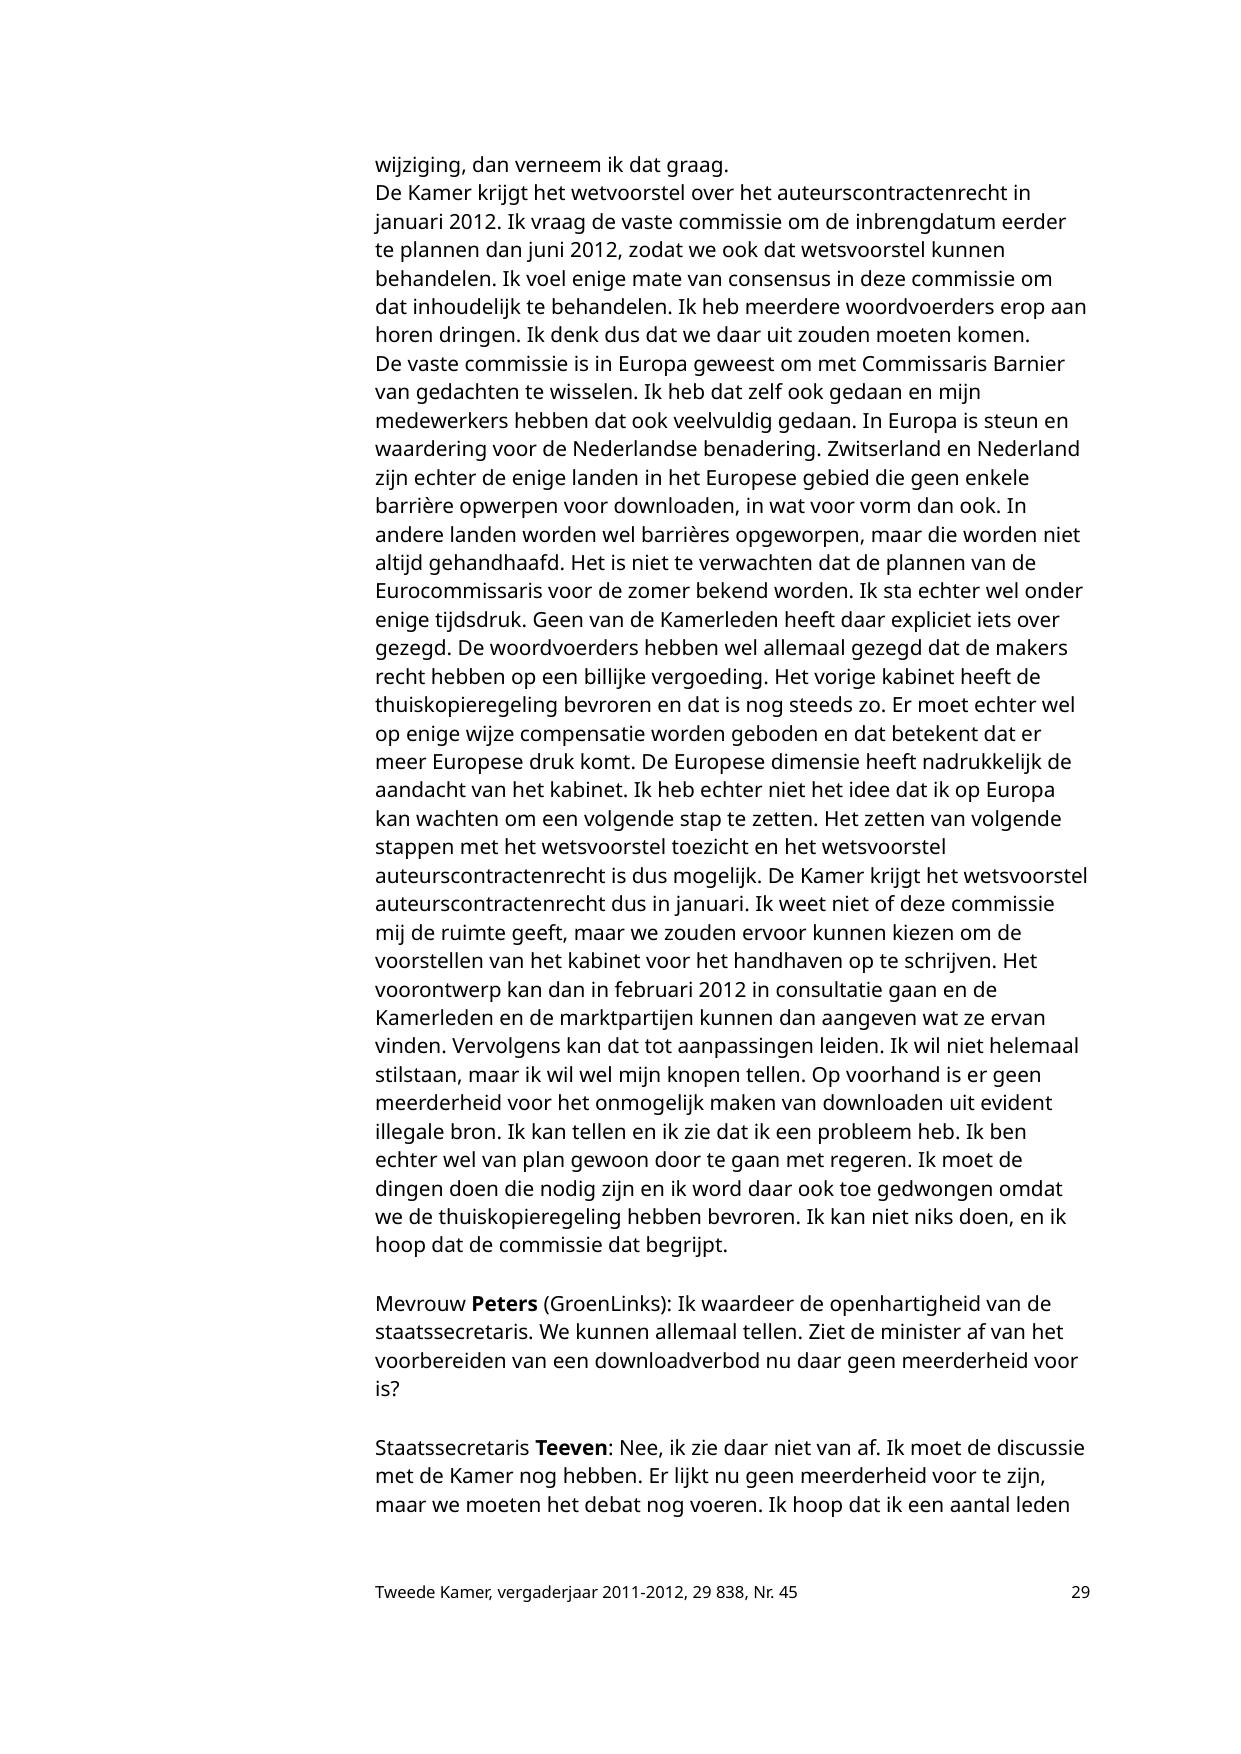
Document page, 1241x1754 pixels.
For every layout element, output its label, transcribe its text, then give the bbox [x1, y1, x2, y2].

text wijziging, dan verneem ik dat graag. [375, 150, 1090, 178]
text Staatssecretaris Teeven: Nee, ik zie daar niet van af. Ik moet de discussie met de Kamer nog hebben. Er lijkt nu geen meerderheid voor te zijn, maar we moeten het debat nog voeren. Ik hoop dat ik een aantal leden [375, 1433, 1090, 1518]
text De vaste commissie is in Europa geweest om met Commissaris Barnier van gedachten te wisselen. Ik heb dat zelf ook gedaan en mijn medewerkers hebben dat ook veelvuldig gedaan. In Europa is steun en waardering voor de Nederlandse benadering. Zwitserland en Nederland zijn echter de enige landen in het Europese gebied die geen enkele barrière opwerpen voor downloaden, in wat voor vorm dan ook. In andere landen worden wel barrières opgeworpen, maar die worden niet altijd gehandhaafd. Het is niet te verwachten dat de plannen van de Eurocommissaris voor de zomer bekend worden. Ik sta echter wel onder enige tijdsdruk. Geen van de Kamerleden heeft daar expliciet iets over gezegd. De woordvoerders hebben wel allemaal gezegd dat de makers recht hebben op een billijke vergoeding. Het vorige kabinet heeft de thuiskopieregeling bevroren en dat is nog steeds zo. Er moet echter wel op enige wijze compensatie worden geboden en dat betekent dat er meer Europese druk komt. De Europese dimensie heeft nadrukkelijk de aandacht van het kabinet. Ik heb echter niet het idee dat ik op Europa kan wachten om een volgende stap te zetten. Het zetten van volgende stappen met het wetsvoorstel toezicht en het wetsvoorstel auteurscontractenrecht is dus mogelijk. De Kamer krijgt het wetsvoorstel auteurscontractenrecht dus in januari. Ik weet niet of deze commissie mij de ruimte geeft, maar we zouden ervoor kunnen kiezen om de voorstellen van het kabinet voor het handhaven op te schrijven. Het voorontwerp kan dan in februari 2012 in consultatie gaan en de Kamerleden en de marktpartijen kunnen dan aangeven wat ze ervan vinden. Vervolgens kan dat tot aanpassingen leiden. Ik wil niet helemaal stilstaan, maar ik wil wel mijn knopen tellen. Op voorhand is er geen meerderheid voor het onmogelijk maken van downloaden uit evident illegale bron. Ik kan tellen en ik zie dat ik een probleem heb. Ik ben echter wel van plan gewoon door te gaan met regeren. Ik moet de dingen doen die nodig zijn en ik word daar ook toe gedwongen omdat we de thuiskopieregeling hebben bevroren. Ik kan niet niks doen, en ik hoop dat de commissie dat begrijpt. [375, 349, 1090, 1259]
text Mevrouw Peters (GroenLinks): Ik waardeer de openhartigheid van de staatssecretaris. We kunnen allemaal tellen. Ziet de minister af van het voorbereiden van een downloadverbod nu daar geen meerderheid voor is? [375, 1289, 1090, 1403]
text De Kamer krijgt het wetvoorstel over het auteurscontractenrecht in januari 2012. Ik vraag de vaste commissie om de inbrengdatum eerder te plannen dan juni 2012, zodat we ook dat wetsvoorstel kunnen behandelen. Ik voel enige mate van consensus in deze commissie om dat inhoudelijk te behandelen. Ik heb meerdere woordvoerders erop aan horen dringen. Ik denk dus dat we daar uit zouden moeten komen. [375, 178, 1090, 349]
